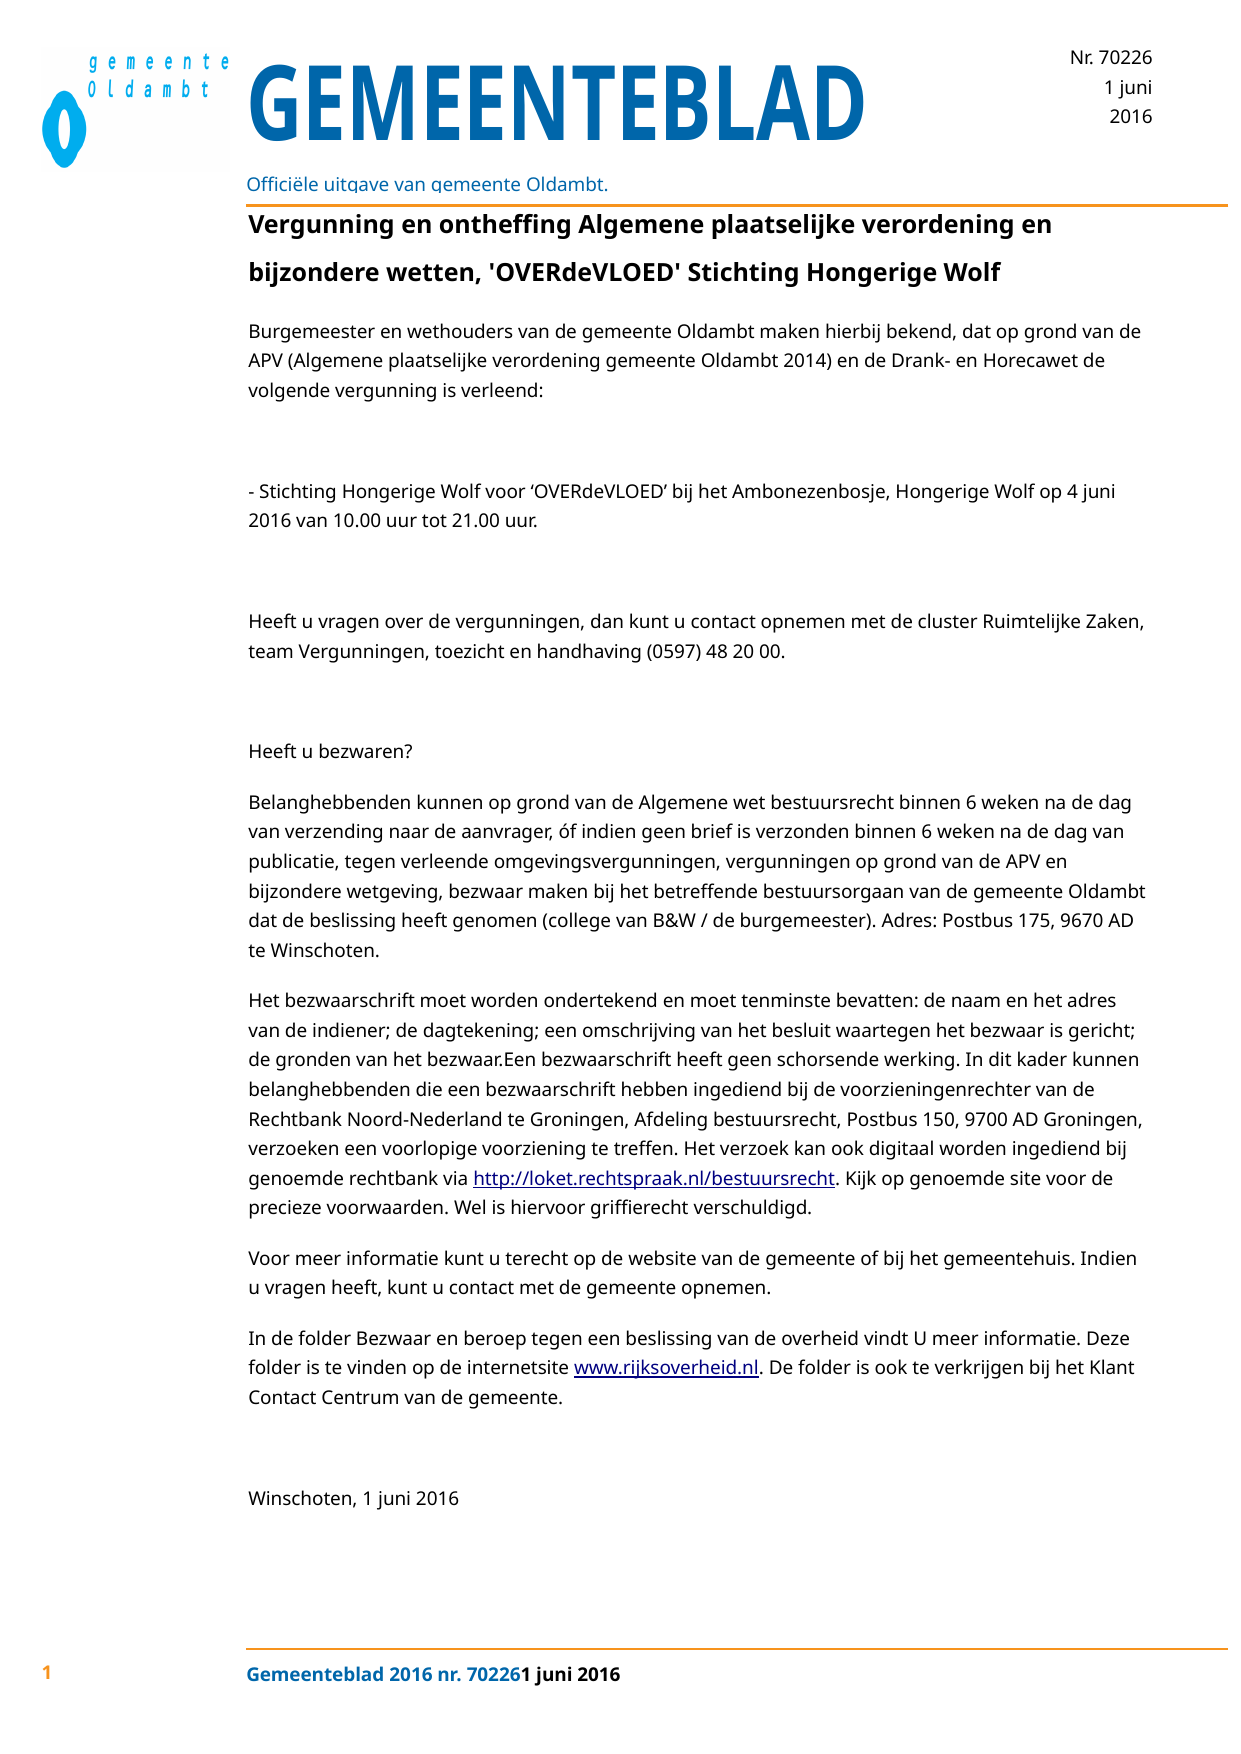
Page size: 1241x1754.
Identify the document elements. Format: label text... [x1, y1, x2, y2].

picture [41, 47, 231, 172]
text Voor meer informatie kunt u terecht op de website van de gemeente of bij het gemeentehuis. Indien u vragen heeft, kunt u contact met de gemeente opnemen. [248, 1245, 1152, 1300]
text In de folder Bezwaar en beroep tegen een beslissing van de overheid vindt U meer informatie. Deze folder is te vinden op de internetsite www.rijksoverheid.nl. De folder is ook te verkrijgen bij het Klant Contact Centrum van de gemeente. [248, 1325, 1152, 1410]
text - Stichting Hongerige Wolf voor ‘OVERdeVLOED’ bij het Ambonezenbosje, Hongerige Wolf op 4 juni 2016 van 10.00 uur tot 21.00 uur. [248, 478, 1152, 533]
text Winschoten, 1 juni 2016 [248, 1485, 1152, 1511]
text Burgemeester en wethouders van de gemeente Oldambt maken hierbij bekend, dat op grond van de APV (Algemene plaatselijke verordening gemeente Oldambt 2014) en de Drank- en Horecawet de volgende vergunning is verleend: [248, 318, 1152, 403]
text Heeft u vragen over de vergunningen, dan kunt u contact opnemen met de cluster Ruimtelijke Zaken, team Vergunningen, toezicht en handhaving (0597) 48 20 00. [248, 608, 1152, 664]
text Belanghebbenden kunnen op grond van de Algemene wet bestuursrecht binnen 6 weken na de dag van verzending naar de aanvrager, óf indien geen brief is verzonden binnen 6 weken na de dag van publicatie, tegen verleende omgevingsvergunningen, vergunningen op grond van de APV en bijzondere wetgeving, bezwaar maken bij het betreffende bestuursorgaan van de gemeente Oldambt dat de beslissing heeft genomen (college van B&W / de burgemeester). Adres: Postbus 175, 9670 AD te Winschoten. [248, 789, 1152, 963]
text Het bezwaarschrift moet worden ondertekend en moet tenminste bevatten: de naam en het adres van de indiener; de dagtekening; een omschrijving van het besluit waartegen het bezwaar is gericht; de gronden van het bezwaar.Een bezwaarschrift heeft geen schorsende werking. In dit kader kunnen belanghebbenden die een bezwaarschrift hebben ingediend bij de voorzieningenrechter van de Rechtbank Noord-Nederland te Groningen, Afdeling bestuursrecht, Postbus 150, 9700 AD Groningen, verzoeken een voorlopige voorziening te treffen. Het verzoek kan ook digitaal worden ingediend bij genoemde rechtbank via http://loket.rechtspraak.nl/bestuursrecht. Kijk op genoemde site voor de precieze voorwaarden. Wel is hiervoor griffierecht verschuldigd. [248, 987, 1152, 1220]
text Vergunning en ontheffing Algemene plaatselijke verordening en bijzondere wetten, 'OVERdeVLOED' Stichting Hongerige Wolf [248, 207, 1152, 288]
text Heeft u bezwaren? [248, 739, 1152, 764]
